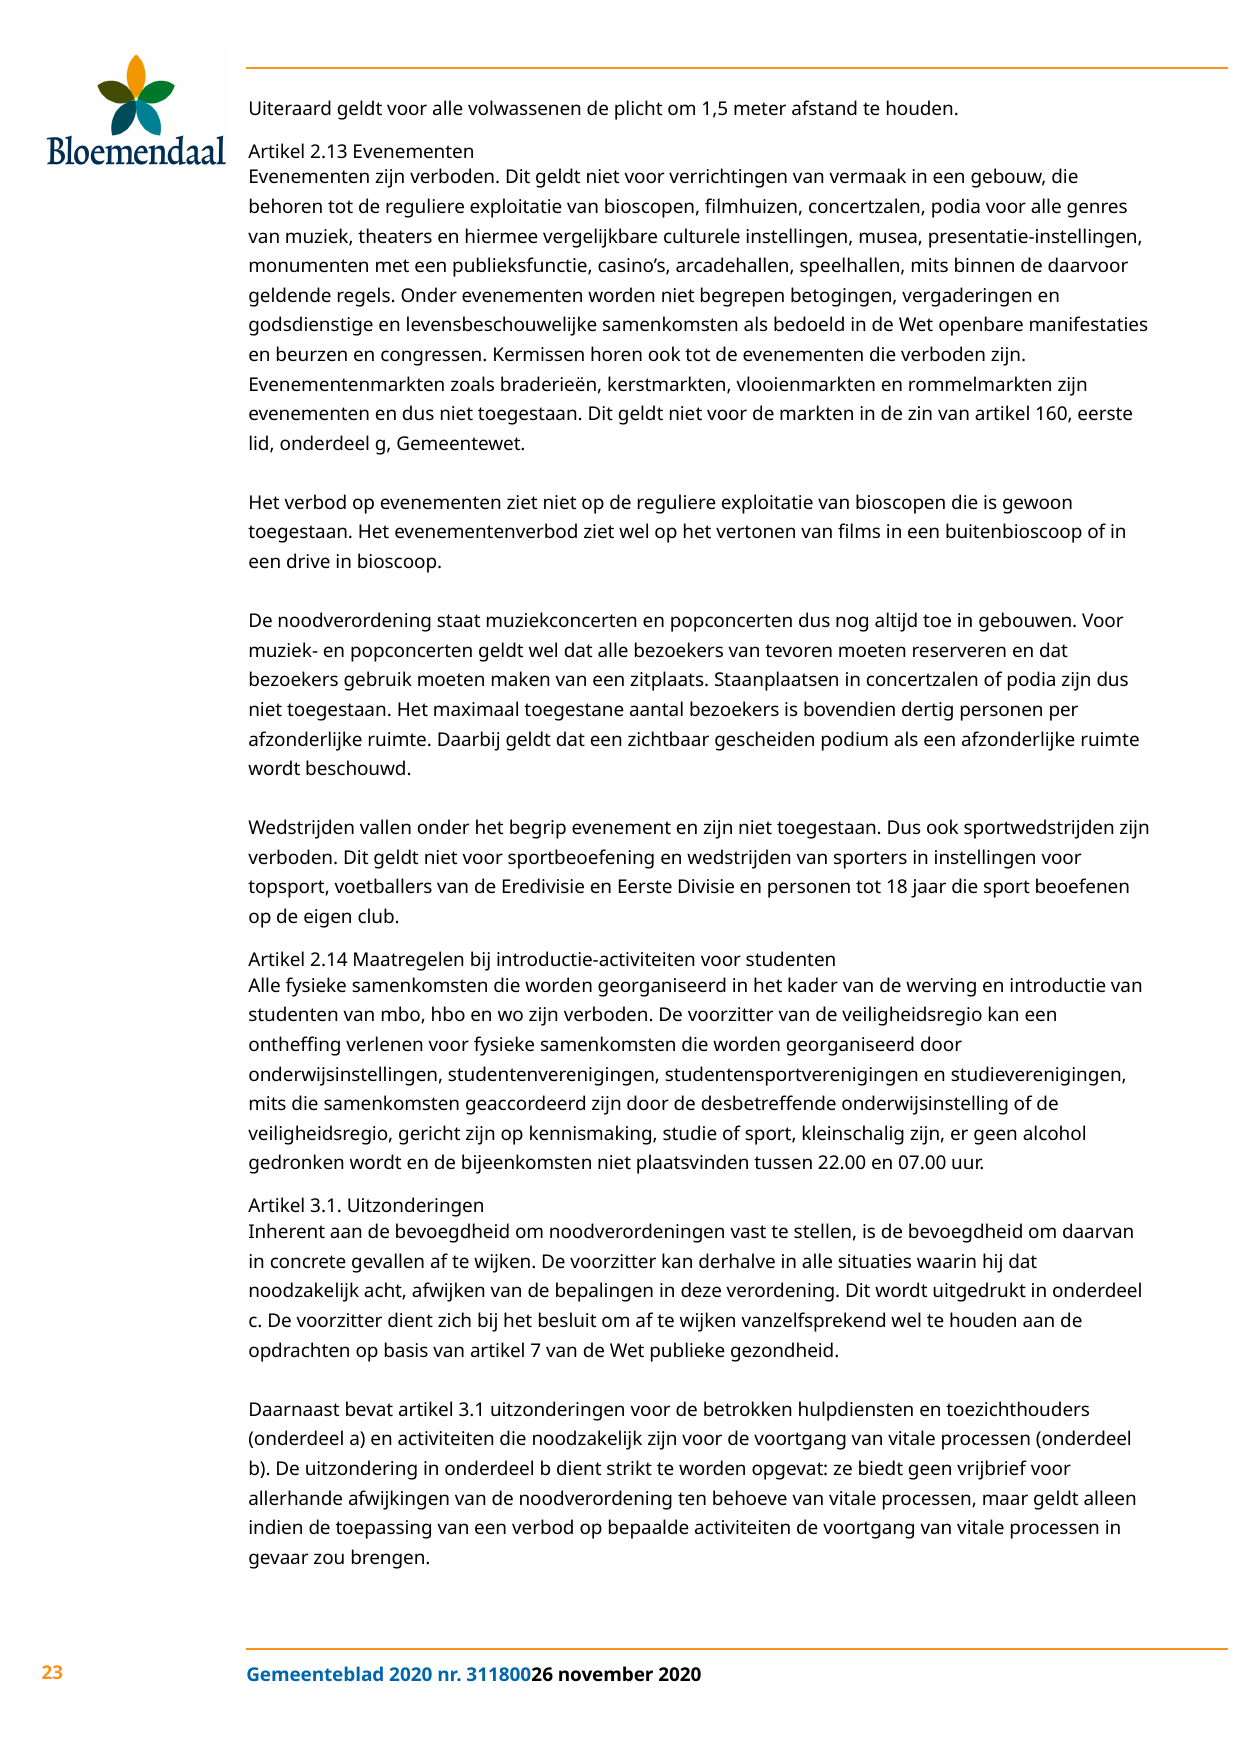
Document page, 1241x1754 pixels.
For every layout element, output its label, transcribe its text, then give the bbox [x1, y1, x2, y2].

text De noodverordening staat muziekconcerten en popconcerten dus nog altijd toe in gebouwen. Voor muziek- en popconcerten geldt wel dat alle bezoekers van tevoren moeten reserveren en dat bezoekers gebruik moeten maken van een zitplaats. Staanplaatsen in concertzalen of podia zijn dus niet toegestaan. Het maximaal toegestane aantal bezoekers is bovendien dertig personen per afzonderlijke ruimte. Daarbij geldt dat een zichtbaar gescheiden podium als een afzonderlijke ruimte wordt beschouwd. [248, 607, 1152, 781]
text Inherent aan de bevoegdheid om noodverordeningen vast te stellen, is de bevoegdheid om daarvan in concrete gevallen af te wijken. De voorzitter kan derhalve in alle situaties waarin hij dat noodzakelijk acht, afwijken van de bepalingen in deze verordening. Dit wordt uitgedrukt in onderdeel c. De voorzitter dient zich bij het besluit om af te wijken vanzelfsprekend wel te houden aan de opdrachten op basis van artikel 7 van de Wet publieke gezondheid. [248, 1218, 1152, 1362]
text Wedstrijden vallen onder het begrip evenement en zijn niet toegestaan. Dus ook sportwedstrijden zijn verboden. Dit geldt niet voor sportbeoefening en wedstrijden van sporters in instellingen voor topsport, voetballers van de Eredivisie en Eerste Divisie en personen tot 18 jaar die sport beoefenen op de eigen club. [248, 814, 1152, 929]
picture [41, 47, 231, 172]
text Uiteraard geldt voor alle volwassenen de plicht om 1,5 meter afstand te houden. [248, 95, 1152, 121]
text Alle fysieke samenkomsten die worden georganiseerd in het kader van de werving en introductie van studenten van mbo, hbo en wo zijn verboden. De voorzitter van de veiligheidsregio kan een ontheffing verlenen voor fysieke samenkomsten die worden georganiseerd door onderwijsinstellingen, studentenverenigingen, studentensportverenigingen en studieverenigingen, mits die samenkomsten geaccordeerd zijn door de desbetreffende onderwijsinstelling of de veiligheidsregio, gericht zijn op kennismaking, studie of sport, kleinschalig zijn, er geen alcohol gedronken wordt en de bijeenkomsten niet plaatsvinden tussen 22.00 en 07.00 uur. [248, 972, 1152, 1175]
text Het verbod op evenementen ziet niet op de reguliere exploitatie van bioscopen die is gewoon toegestaan. Het evenementenverbod ziet wel op het vertonen van films in een buitenbioscoop of in een drive in bioscoop. [248, 489, 1152, 574]
text Daarnaast bevat artikel 3.1 uitzonderingen voor de betrokken hulpdiensten en toezichthouders (onderdeel a) en activiteiten die noodzakelijk zijn voor de voortgang van vitale processen (onderdeel b). De uitzondering in onderdeel b dient strikt te worden opgevat: ze biedt geen vrijbrief voor allerhande afwijkingen van de noodverordening ten behoeve van vitale processen, maar geldt alleen indien de toepassing van een verbod op bepaalde activiteiten de voortgang van vitale processen in gevaar zou brengen. [248, 1396, 1152, 1569]
text Artikel 3.1. Uitzonderingen [248, 1193, 1152, 1218]
text Artikel 2.13 Evenementen [248, 138, 1152, 164]
text Evenementen zijn verboden. Dit geldt niet voor verrichtingen van vermaak in een gebouw, die behoren tot de reguliere exploitatie van bioscopen, filmhuizen, concertzalen, podia voor alle genres van muziek, theaters en hiermee vergelijkbare culturele instellingen, musea, presentatie-instellingen, monumenten met een publieksfunctie, casino’s, arcadehallen, speelhallen, mits binnen de daarvoor geldende regels. Onder evenementen worden niet begrepen betogingen, vergaderingen en godsdienstige en levensbeschouwelijke samenkomsten als bedoeld in de Wet openbare manifestaties en beurzen en congressen. Kermissen horen ook tot de evenementen die verboden zijn. Evenementenmarkten zoals braderieën, kerstmarkten, vlooienmarkten en rommelmarkten zijn evenementen en dus niet toegestaan. Dit geldt niet voor de markten in de zin van artikel 160, eerste lid, onderdeel g, Gemeentewet. [248, 164, 1152, 456]
text Artikel 2.14 Maatregelen bij introductie-activiteiten voor studenten [248, 946, 1152, 972]
